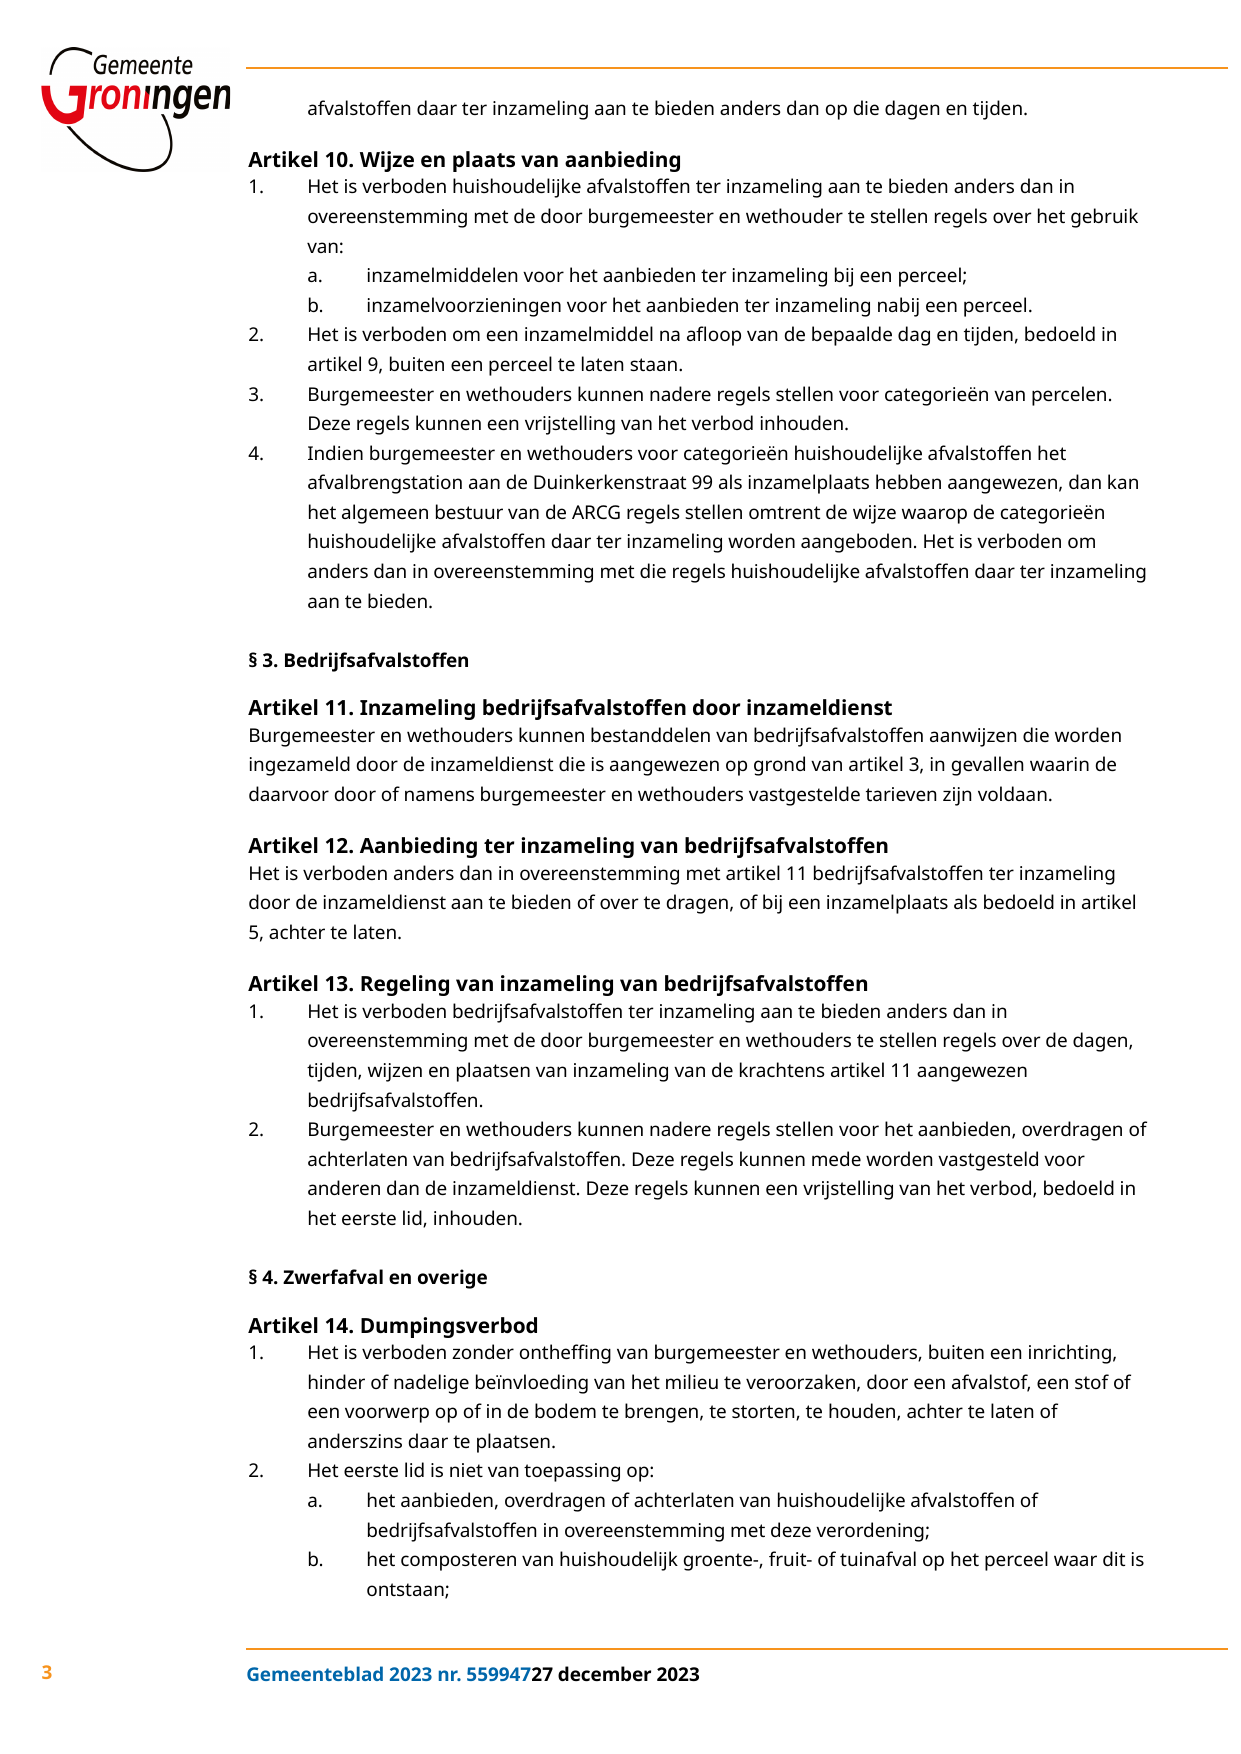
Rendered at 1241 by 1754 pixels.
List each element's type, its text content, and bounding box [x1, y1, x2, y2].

list het composteren van huishoudelijk groente-, fruit- of tuinafval op het perceel waar dit is ontstaan; [307, 1546, 1152, 1602]
list Het is verboden bedrijfsafvalstoffen ter inzameling aan te bieden anders dan in overeenstemming met de door burgemeester en wethouders te stellen regels over de dagen, tijden, wijzen en plaatsen van inzameling van de krachtens artikel 11 aangewezen bedrijfsafvalstoffen. [248, 998, 1152, 1112]
list afvalstoffen daar ter inzameling aan te bieden anders dan op die dagen en tijden. [248, 95, 1152, 121]
list het aanbieden, overdragen of achterlaten van huishoudelijke afvalstoffen of bedrijfsafvalstoffen in overeenstemming met deze verordening; [307, 1487, 1152, 1542]
text Burgemeester en wethouders kunnen bestanddelen van bedrijfsafvalstoffen aanwijzen die worden ingezameld door de inzameldienst die is aangewezen op grond van artikel 3, in gevallen waarin de daarvoor door of namens burgemeester en wethouders vastgestelde tarieven zijn voldaan. [248, 722, 1152, 807]
list Burgemeester en wethouders kunnen nadere regels stellen voor categorieën van percelen. Deze regels kunnen een vrijstelling van het verbod inhouden. [248, 381, 1152, 436]
picture [41, 47, 231, 172]
list inzamelmiddelen voor het aanbieden ter inzameling bij een perceel; [307, 262, 1152, 288]
text Artikel 12. Aanbieding ter inzameling van bedrijfsafvalstoffen [248, 832, 1152, 860]
list Het is verboden huishoudelijke afvalstoffen ter inzameling aan te bieden anders dan in overeenstemming met de door burgemeester en wethouder te stellen regels over het gebruik van: [248, 174, 1152, 258]
text Het is verboden anders dan in overeenstemming met artikel 11 bedrijfsafvalstoffen ter inzameling door de inzameldienst aan te bieden of over te dragen, of bij een inzamelplaats als bedoeld in artikel 5, achter te laten. [248, 860, 1152, 945]
text Artikel 13. Regeling van inzameling van bedrijfsafvalstoffen [248, 969, 1152, 998]
list Burgemeester en wethouders kunnen nadere regels stellen voor het aanbieden, overdragen of achterlaten van bedrijfsafvalstoffen. Deze regels kunnen mede worden vastgesteld voor anderen dan de inzameldienst. Deze regels kunnen een vrijstelling van het verbod, bedoeld in het eerste lid, inhouden. [248, 1116, 1152, 1231]
text Artikel 10. Wijze en plaats van aanbieding [248, 145, 1152, 174]
text § 4. Zwerfafval en overige [248, 1264, 1152, 1290]
text Artikel 11. Inzameling bedrijfsafvalstoffen door inzameldienst [248, 693, 1152, 722]
text § 3. Bedrijfsafvalstoffen [248, 647, 1152, 673]
list Het is verboden om een inzamelmiddel na afloop van de bepaalde dag en tijden, bedoeld in artikel 9, buiten een perceel te laten staan. [248, 322, 1152, 377]
list inzamelvoorzieningen voor het aanbieden ter inzameling nabij een perceel. [307, 292, 1152, 318]
list Het eerste lid is niet van toepassing op: [248, 1458, 1152, 1483]
text Artikel 14. Dumpingsverbod [248, 1311, 1152, 1339]
list Indien burgemeester en wethouders voor categorieën huishoudelijke afvalstoffen het afvalbrengstation aan de Duinkerkenstraat 99 als inzamelplaats hebben aangewezen, dan kan het algemeen bestuur van de ARCG regels stellen omtrent de wijze waarop de categorieën huishoudelijke afvalstoffen daar ter inzameling worden aangeboden. Het is verboden om anders dan in overeenstemming met die regels huishoudelijke afvalstoffen daar ter inzameling aan te bieden. [248, 440, 1152, 613]
list Het is verboden zonder ontheffing van burgemeester en wethouders, buiten een inrichting, hinder of nadelige beïnvloeding van het milieu te veroorzaken, door een afvalstof, een stof of een voorwerp op of in de bodem te brengen, te storten, te houden, achter te laten of anderszins daar te plaatsen. [248, 1339, 1152, 1454]
